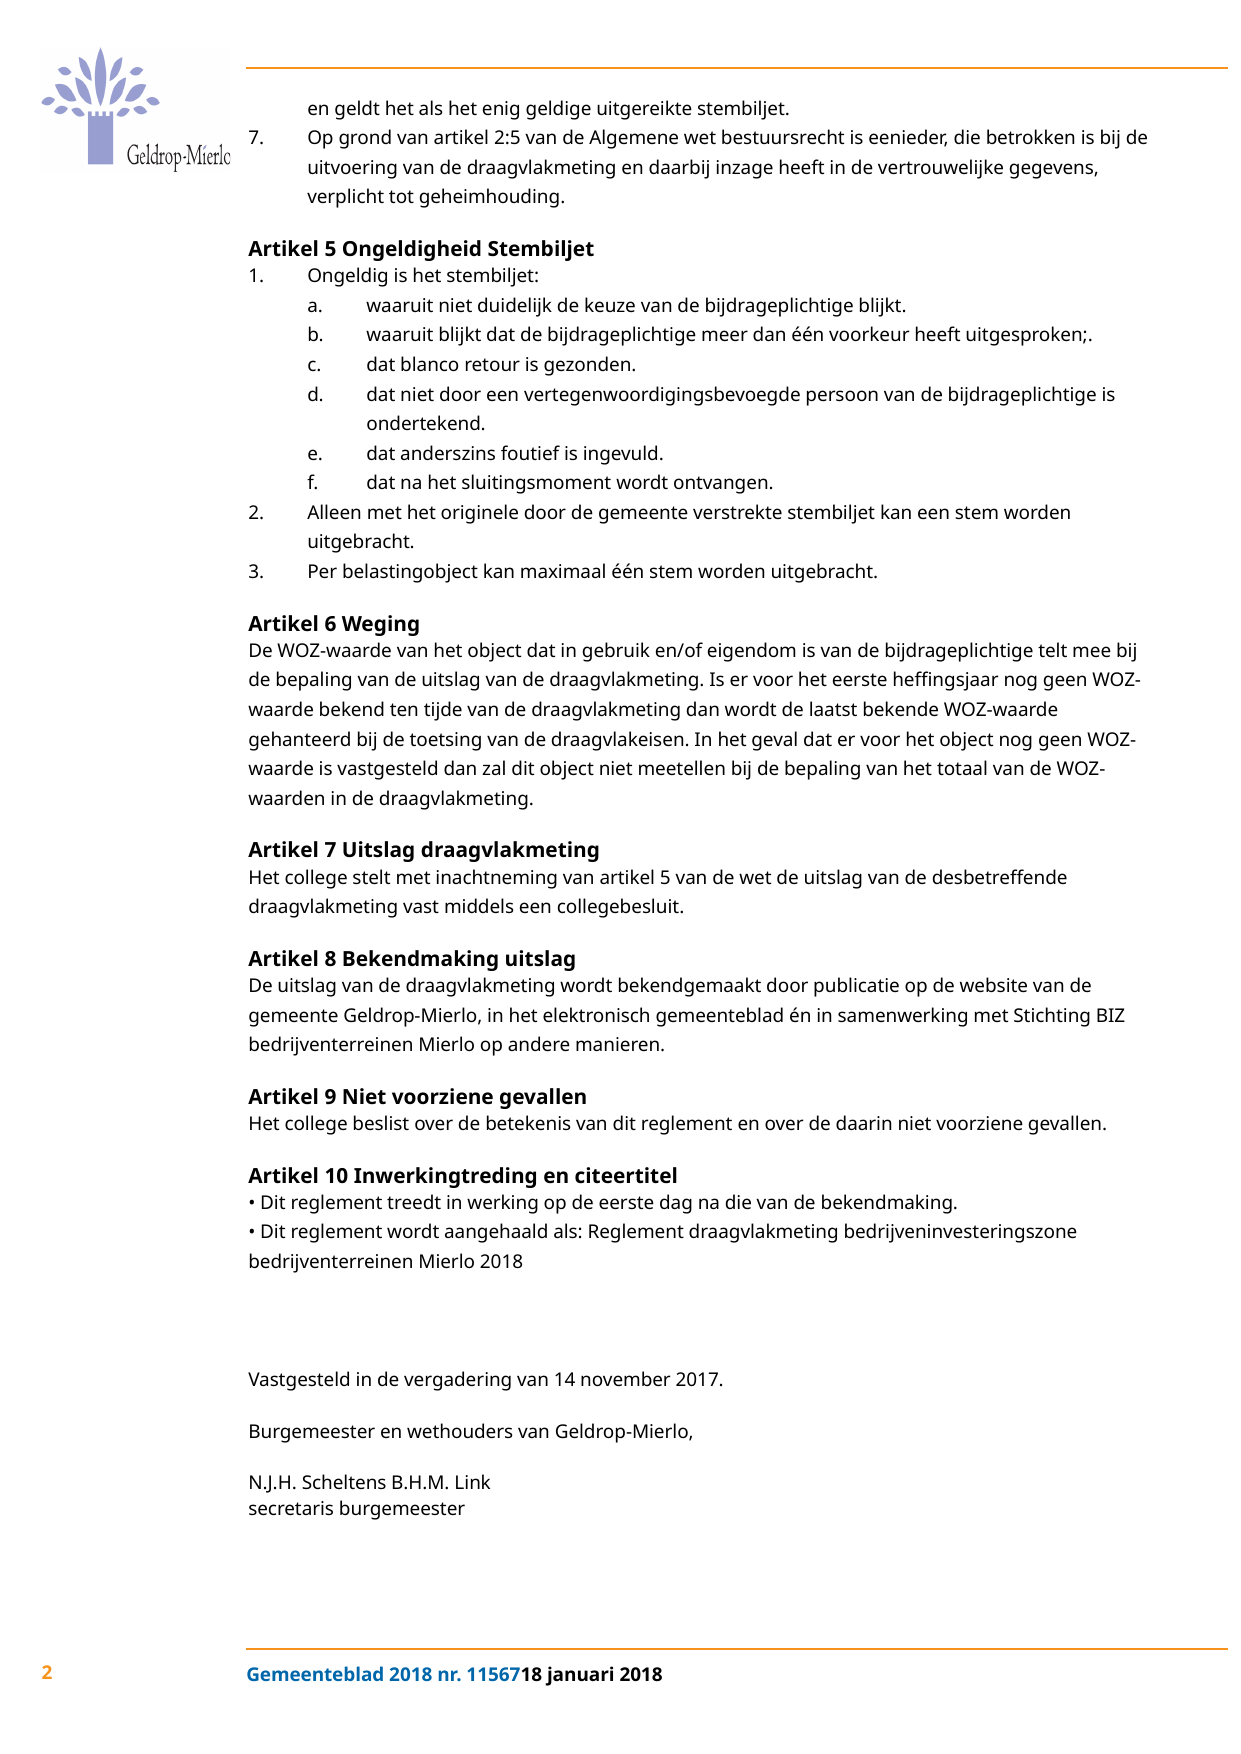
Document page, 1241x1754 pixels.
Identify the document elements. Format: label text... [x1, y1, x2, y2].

text • Dit reglement treedt in werking op de eerste dag na die van de bekendmaking. [248, 1189, 1152, 1215]
text Artikel 6 Weging [248, 609, 1152, 637]
text De uitslag van de draagvlakmeting wordt bekendgemaakt door publicatie op de website van de gemeente Geldrop-Mierlo, in het elektronisch gemeenteblad én in samenwerking met Stichting BIZ bedrijventerreinen Mierlo op andere manieren. [248, 972, 1152, 1057]
text secretaris burgemeester [248, 1495, 1152, 1521]
text Artikel 9 Niet voorziene gevallen [248, 1082, 1152, 1110]
text Vastgesteld in de vergadering van 14 november 2017. [248, 1367, 1152, 1392]
list en geldt het als het enig geldige uitgereikte stembiljet. [248, 95, 1152, 121]
list dat anderszins foutief is ingevuld. [307, 440, 1152, 466]
text Artikel 7 Uitslag draagvlakmeting [248, 835, 1152, 864]
list Per belastingobject kan maximaal één stem worden uitgebracht. [248, 558, 1152, 584]
text Burgemeester en wethouders van Geldrop-Mierlo, [248, 1418, 1152, 1444]
list waaruit blijkt dat de bijdrageplichtige meer dan één voorkeur heeft uitgesproken;. [307, 322, 1152, 347]
text • Dit reglement wordt aangehaald als: Reglement draagvlakmeting bedrijveninvesteringszone bedrijventerreinen Mierlo 2018 [248, 1219, 1152, 1274]
list waaruit niet duidelijk de keuze van de bijdrageplichtige blijkt. [307, 292, 1152, 318]
list Alleen met het originele door de gemeente verstrekte stembiljet kan een stem worden uitgebracht. [248, 499, 1152, 554]
text De WOZ-waarde van het object dat in gebruik en/of eigendom is van de bijdrageplichtige telt mee bij de bepaling van de uitslag van de draagvlakmeting. Is er voor het eerste heffingsjaar nog geen WOZ-waarde bekend ten tijde van de draagvlakmeting dan wordt de laatst bekende WOZ-waarde gehanteerd bij de toetsing van de draagvlakeisen. In het geval dat er voor het object nog geen WOZ-waarde is vastgesteld dan zal dit object niet meetellen bij de bepaling van het totaal van de WOZ-waarden in de draagvlakmeting. [248, 637, 1152, 811]
list dat blanco retour is gezonden. [307, 351, 1152, 377]
text Het college stelt met inachtneming van artikel 5 van de wet de uitslag van de desbetreffende draagvlakmeting vast middels een collegebesluit. [248, 864, 1152, 919]
text Het college beslist over de betekenis van dit reglement en over de daarin niet voorziene gevallen. [248, 1110, 1152, 1136]
text Artikel 5 Ongeldigheid Stembiljet [248, 234, 1152, 262]
text Artikel 10 Inwerkingtreding en citeertitel [248, 1161, 1152, 1189]
list dat niet door een vertegenwoordigingsbevoegde persoon van de bijdrageplichtige is ondertekend. [307, 381, 1152, 436]
picture [41, 47, 231, 172]
text N.J.H. Scheltens B.H.M. Link [248, 1469, 1152, 1495]
list dat na het sluitingsmoment wordt ontvangen. [307, 469, 1152, 495]
list Ongeldig is het stembiljet: [248, 262, 1152, 288]
list Op grond van artikel 2:5 van de Algemene wet bestuursrecht is eenieder, die betrokken is bij de uitvoering van de draagvlakmeting en daarbij inzage heeft in de vertrouwelijke gegevens, verplicht tot geheimhouding. [248, 124, 1152, 209]
text Artikel 8 Bekendmaking uitslag [248, 944, 1152, 972]
